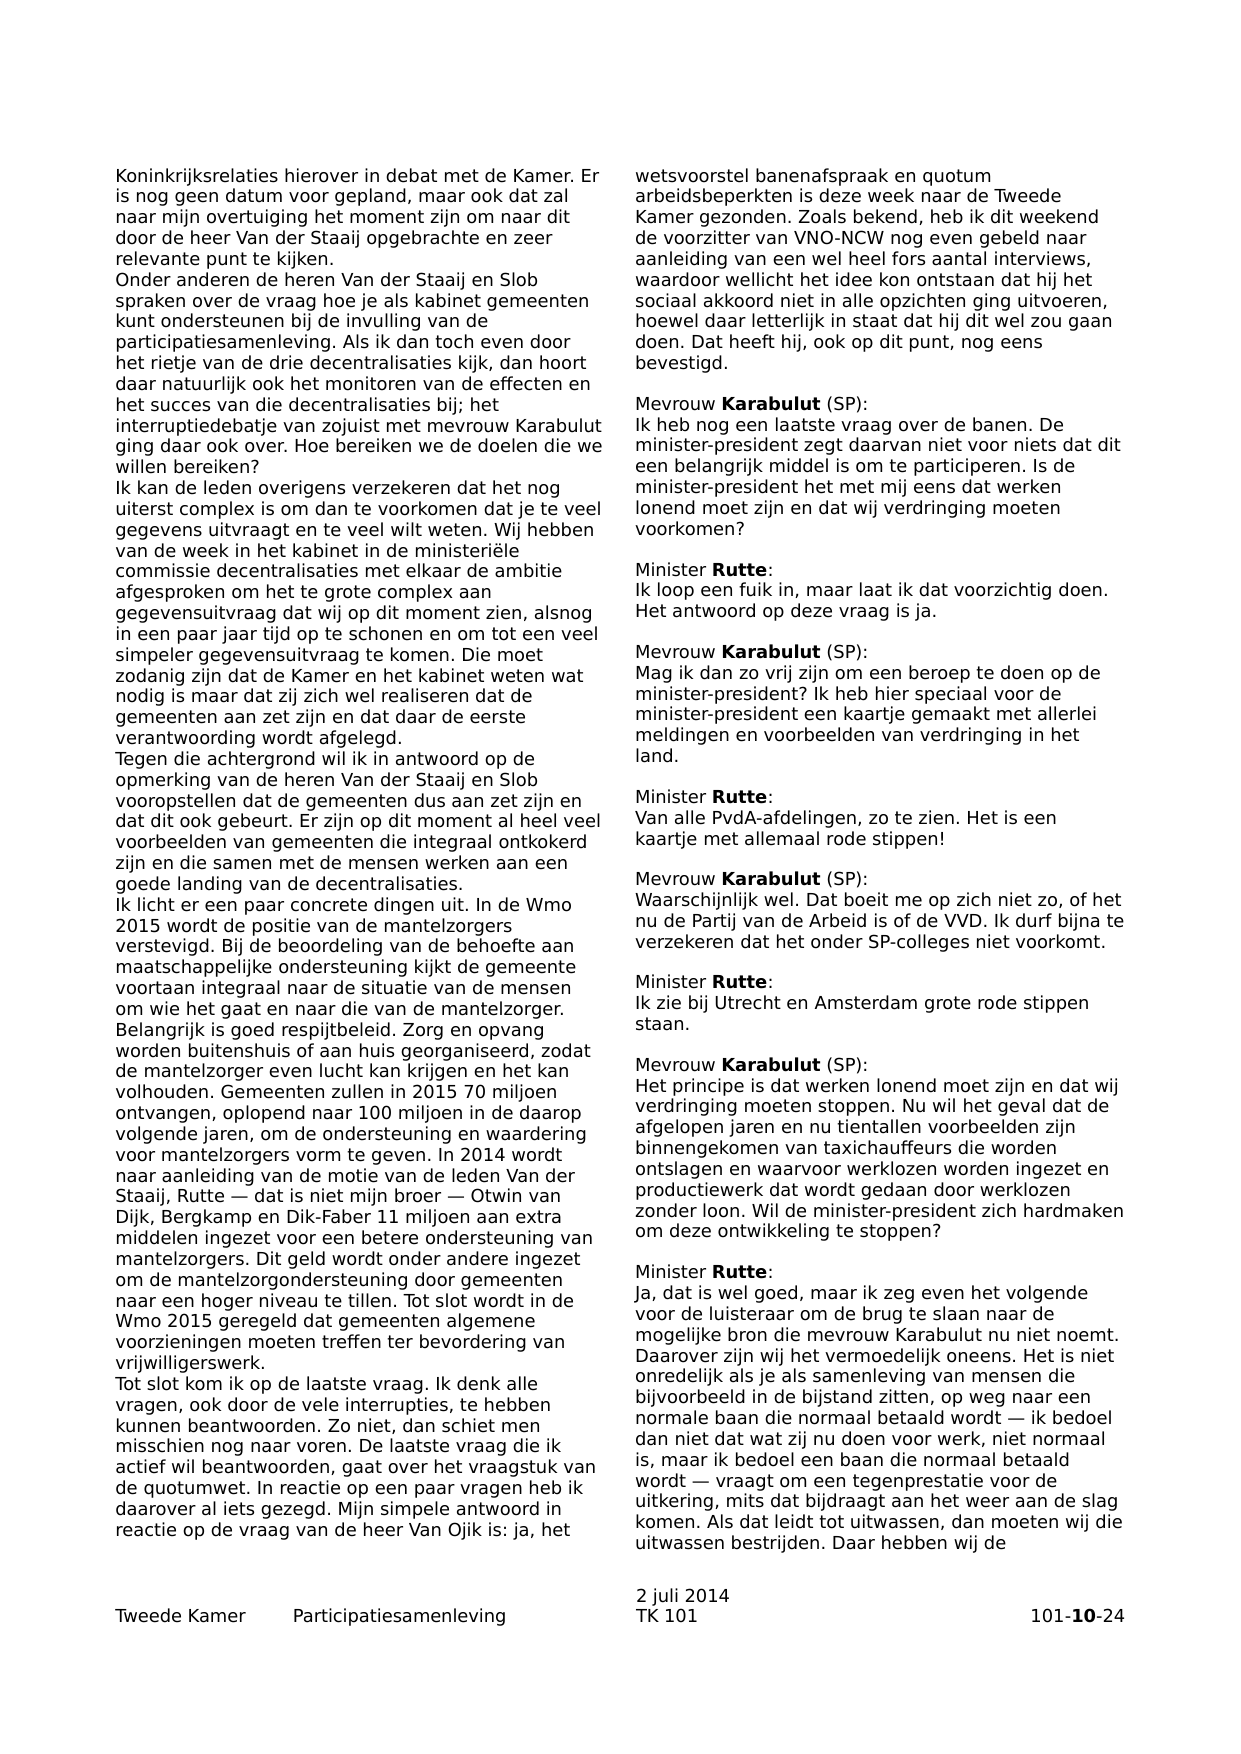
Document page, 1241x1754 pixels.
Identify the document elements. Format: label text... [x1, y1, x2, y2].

text Mevrouw Karabulut (SP): [635, 1055, 1125, 1075]
text Koninkrijksrelaties hierover in debat met de Kamer. Er is nog geen datum voor gepland, maar ook dat zal naar mijn overtuiging het moment zijn om naar dit door de heer Van der Staaij opgebrachte en zeer relevante punt te kijken. [115, 165, 605, 269]
text Het principe is dat werken lonend moet zijn en dat wij verdringing moeten stoppen. Nu wil het geval dat de afgelopen jaren en nu tientallen voorbeelden zijn binnengekomen van taxichauffeurs die worden ontslagen en waarvoor werklozen worden ingezet en productiewerk dat wordt gedaan door werklozen zonder loon. Wil de minister-president zich hardmaken om deze ontwikkeling te stoppen? [635, 1075, 1125, 1242]
text Tegen die achtergrond wil ik in antwoord op de opmerking van de heren Van der Staaij en Slob vooropstellen dat de gemeenten dus aan zet zijn en dat dit ook gebeurt. Er zijn op dit moment al heel veel voorbeelden van gemeenten die integraal ontkokerd zijn en die samen met de mensen werken aan een goede landing van de decentralisaties. [115, 749, 605, 894]
text Minister Rutte: [635, 559, 1125, 580]
text Minister Rutte: [635, 972, 1125, 993]
text Ja, dat is wel goed, maar ik zeg even het volgende voor de luisteraar om de brug te slaan naar de mogelijke bron die mevrouw Karabulut nu niet noemt. Daarover zijn wij het vermoedelijk oneens. Het is niet onredelijk als je als samenleving van mensen die bijvoorbeeld in de bijstand zitten, op weg naar een normale baan die normaal betaald wordt — ik bedoel dan niet dat wat zij nu doen voor werk, niet normaal is, maar ik bedoel een baan die normaal betaald wordt — vraagt om een tegenprestatie voor de uitkering, mits dat bijdraagt aan het weer aan de slag komen. Als dat leidt tot uitwassen, dan moeten wij die uitwassen bestrijden. Daar hebben wij de [635, 1283, 1125, 1554]
text Onder anderen de heren Van der Staaij en Slob spraken over de vraag hoe je als kabinet gemeenten kunt ondersteunen bij de invulling van de participatiesamenleving. Als ik dan toch even door het rietje van de drie decentralisaties kijk, dan hoort daar natuurlijk ook het monitoren van de effecten en het succes van die decentralisaties bij; het interruptiedebatje van zojuist met mevrouw Karabulut ging daar ook over. Hoe bereiken we de doelen die we willen bereiken? [115, 269, 605, 478]
text Minister Rutte: [635, 787, 1125, 807]
text wetsvoorstel banenafspraak en quotum arbeidsbeperkten is deze week naar de Tweede Kamer gezonden. Zoals bekend, heb ik dit weekend de voorzitter van VNO-NCW nog even gebeld naar aanleiding van een wel heel fors aantal interviews, waardoor wellicht het idee kon ontstaan dat hij het sociaal akkoord niet in alle opzichten ging uitvoeren, hoewel daar letterlijk in staat dat hij dit wel zou gaan doen. Dat heeft hij, ook op dit punt, nog eens bevestigd. [635, 165, 1125, 374]
text Ik loop een fuik in, maar laat ik dat voorzichtig doen. Het antwoord op deze vraag is ja. [635, 580, 1125, 622]
text Ik heb nog een laatste vraag over de banen. De minister-president zegt daarvan niet voor niets dat dit een belangrijk middel is om te participeren. Is de minister-president het met mij eens dat werken lonend moet zijn en dat wij verdringing moeten voorkomen? [635, 414, 1125, 539]
text Mevrouw Karabulut (SP): [635, 394, 1125, 414]
text Waarschijnlijk wel. Dat boeit me op zich niet zo, of het nu de Partij van de Arbeid is of de VVD. Ik durf bijna te verzekeren dat het onder SP-colleges niet voorkomt. [635, 890, 1125, 952]
text Ik licht er een paar concrete dingen uit. In de Wmo 2015 wordt de positie van de mantelzorgers verstevigd. Bij de beoordeling van de behoefte aan maatschappelijke ondersteuning kijkt de gemeente voortaan integraal naar de situatie van de mensen om wie het gaat en naar die van de mantelzorger. Belangrijk is goed respijtbeleid. Zorg en opvang worden buitenshuis of aan huis georganiseerd, zodat de mantelzorger even lucht kan krijgen en het kan volhouden. Gemeenten zullen in 2015 70 miljoen ontvangen, oplopend naar 100 miljoen in de daarop volgende jaren, om de ondersteuning en waardering voor mantelzorgers vorm te geven. In 2014 wordt naar aanleiding van de motie van de leden Van der Staaij, Rutte — dat is niet mijn broer — Otwin van Dijk, Bergkamp en Dik-Faber 11 miljoen aan extra middelen ingezet voor een betere ondersteuning van mantelzorgers. Dit geld wordt onder andere ingezet om de mantelzorgondersteuning door gemeenten naar een hoger niveau te tillen. Tot slot wordt in de Wmo 2015 geregeld dat gemeenten algemene voorzieningen moeten treffen ter bevordering van vrijwilligerswerk. [115, 894, 605, 1374]
text Ik kan de leden overigens verzekeren dat het nog uiterst complex is om dan te voorkomen dat je te veel gegevens uitvraagt en te veel wilt weten. Wij hebben van de week in het kabinet in de ministeriële commissie decentralisaties met elkaar de ambitie afgesproken om het te grote complex aan gegevensuitvraag dat wij op dit moment zien, alsnog in een paar jaar tijd op te schonen en om tot een veel simpeler gegevensuitvraag te komen. Die moet zodanig zijn dat de Kamer en het kabinet weten wat nodig is maar dat zij zich wel realiseren dat de gemeenten aan zet zijn en dat daar de eerste verantwoording wordt afgelegd. [115, 478, 605, 749]
text Minister Rutte: [635, 1262, 1125, 1283]
text Ik zie bij Utrecht en Amsterdam grote rode stippen staan. [635, 993, 1125, 1035]
text Van alle PvdA-afdelingen, zo te zien. Het is een kaartje met allemaal rode stippen! [635, 807, 1125, 849]
text Mevrouw Karabulut (SP): [635, 869, 1125, 890]
text Mevrouw Karabulut (SP): [635, 642, 1125, 662]
text Mag ik dan zo vrij zijn om een beroep te doen op de minister-president? Ik heb hier speciaal voor de minister-president een kaartje gemaakt met allerlei meldingen en voorbeelden van verdringing in het land. [635, 662, 1125, 767]
text Tot slot kom ik op de laatste vraag. Ik denk alle vragen, ook door de vele interrupties, te hebben kunnen beantwoorden. Zo niet, dan schiet men misschien nog naar voren. De laatste vraag die ik actief wil beantwoorden, gaat over het vraagstuk van de quotumwet. In reactie op een paar vragen heb ik daarover al iets gezegd. Mijn simpele antwoord in reactie op de vraag van de heer Van Ojik is: ja, het [115, 1374, 605, 1540]
